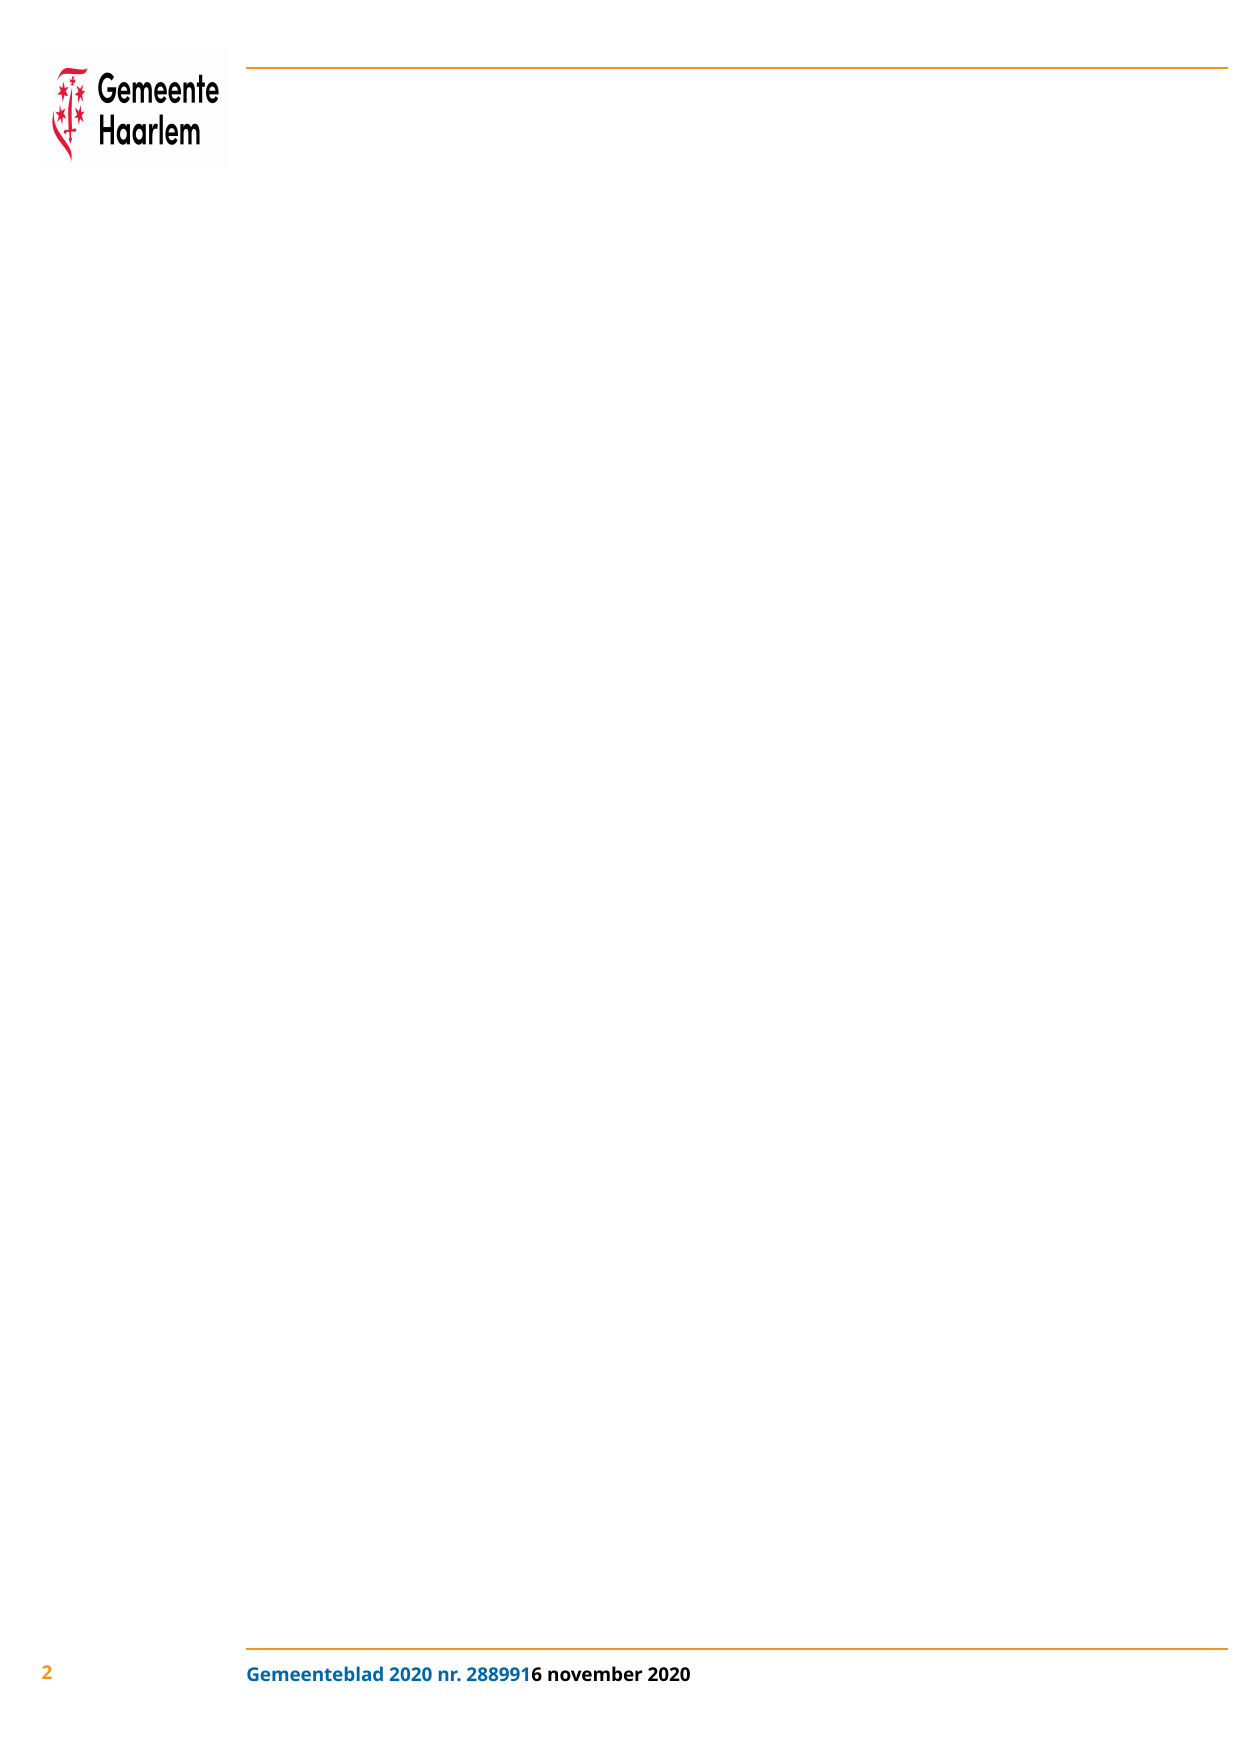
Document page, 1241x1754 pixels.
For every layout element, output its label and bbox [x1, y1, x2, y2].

picture [41, 47, 231, 172]
